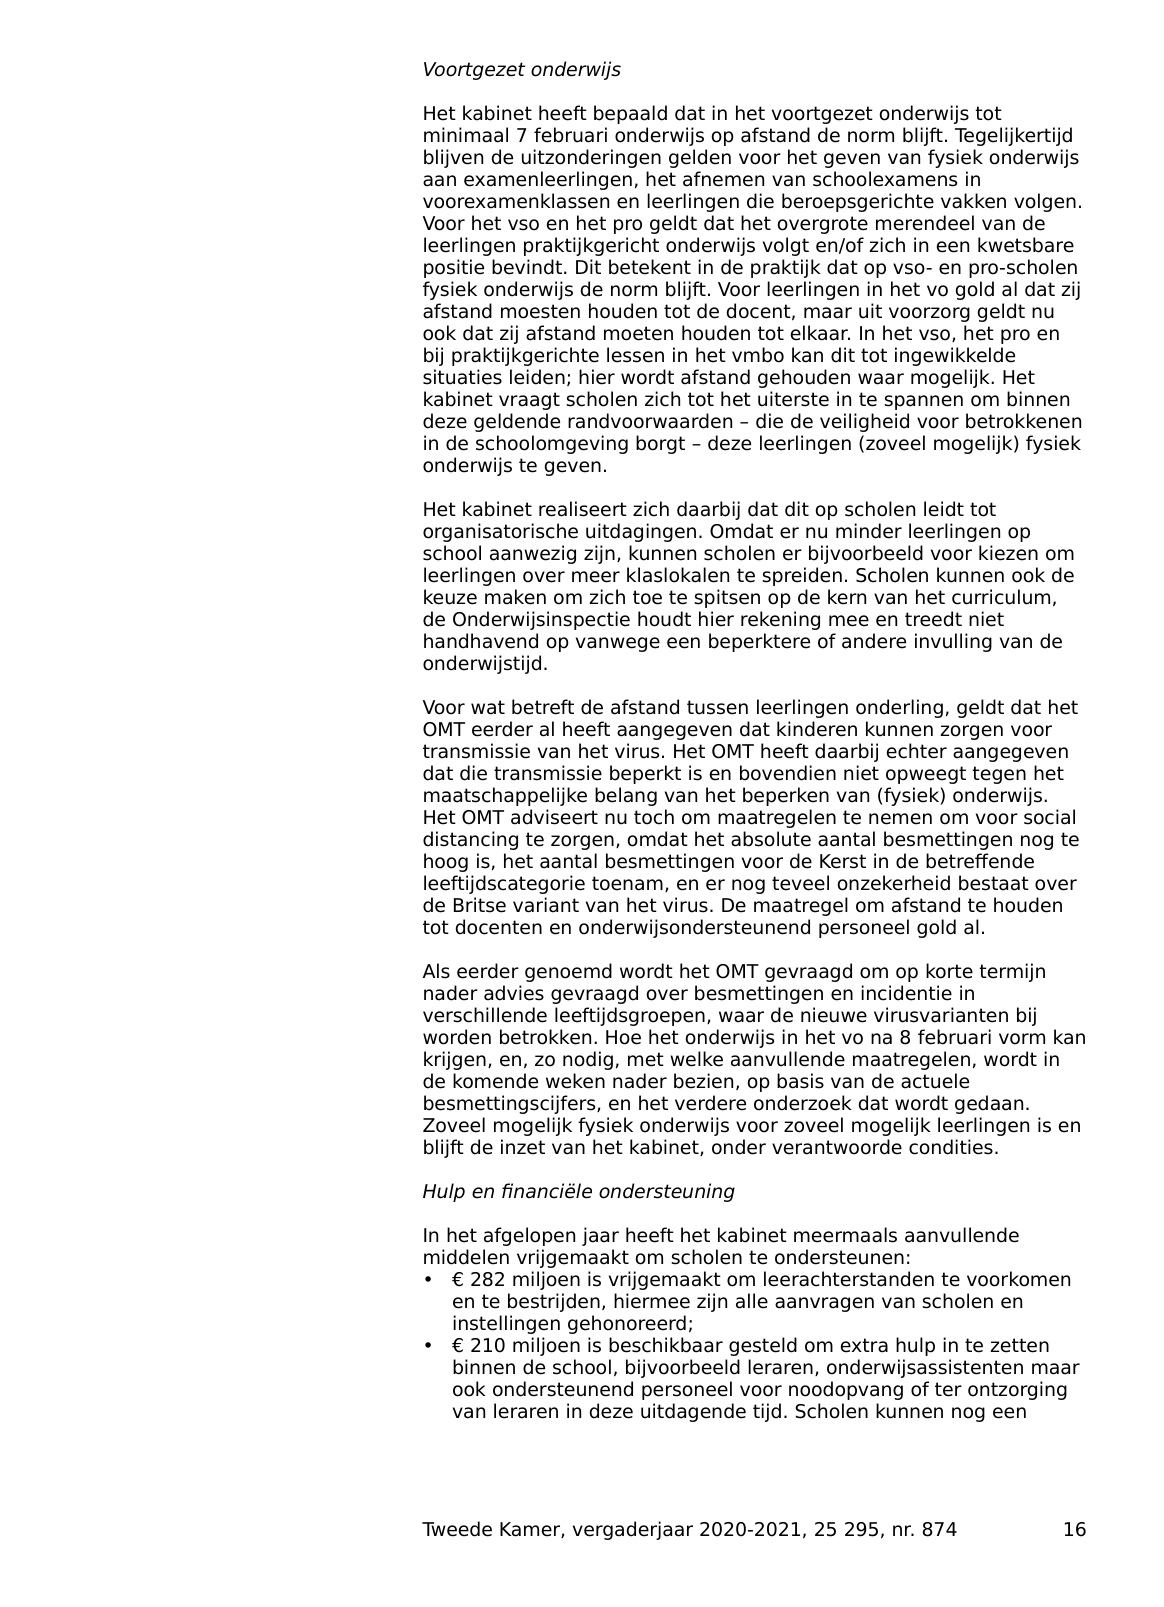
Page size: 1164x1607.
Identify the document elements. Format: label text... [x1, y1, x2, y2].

text Als eerder genoemd wordt het OMT gevraagd om op korte termijn nader advies gevraagd over besmettingen en incidentie in verschillende leeftijdsgroepen, waar de nieuwe virusvarianten bij worden betrokken. Hoe het onderwijs in het vo na 8 februari vorm kan krijgen, en, zo nodig, met welke aanvullende maatregelen, wordt in de komende weken nader bezien, op basis van de actuele besmettingscijfers, en het verdere onderzoek dat wordt gedaan. Zoveel mogelijk fysiek onderwijs voor zoveel mogelijk leerlingen is en blijft de inzet van het kabinet, onder verantwoorde condities. [422, 961, 1087, 1159]
text Voor wat betreft de afstand tussen leerlingen onderling, geldt dat het OMT eerder al heeft aangegeven dat kinderen kunnen zorgen voor transmissie van het virus. Het OMT heeft daarbij echter aangegeven dat die transmissie beperkt is en bovendien niet opweegt tegen het maatschappelijke belang van het beperken van (fysiek) onderwijs. Het OMT adviseert nu toch om maatregelen te nemen om voor social distancing te zorgen, omdat het absolute aantal besmettingen nog te hoog is, het aantal besmettingen voor de Kerst in de betreffende leeftijdscategorie toenam, en er nog teveel onzekerheid bestaat over de Britse variant van het virus. De maatregel om afstand te houden tot docenten en onderwijsondersteunend personeel gold al. [422, 697, 1087, 939]
subtitle Hulp en financiële ondersteuning [422, 1181, 1087, 1203]
text In het afgelopen jaar heeft het kabinet meermaals aanvullende middelen vrijgemaakt om scholen te ondersteunen: [422, 1225, 1087, 1269]
text Het kabinet heeft bepaald dat in het voortgezet onderwijs tot minimaal 7 februari onderwijs op afstand de norm blijft. Tegelijkertijd blijven de uitzonderingen gelden voor het geven van fysiek onderwijs aan examenleerlingen, het afnemen van schoolexamens in voorexamenklassen en leerlingen die beroepsgerichte vakken volgen. Voor het vso en het pro geldt dat het overgrote merendeel van de leerlingen praktijkgericht onderwijs volgt en/of zich in een kwetsbare positie bevindt. Dit betekent in de praktijk dat op vso- en pro-scholen fysiek onderwijs de norm blijft. Voor leerlingen in het vo gold al dat zij afstand moesten houden tot de docent, maar uit voorzorg geldt nu ook dat zij afstand moeten houden tot elkaar. In het vso, het pro en bij praktijkgerichte lessen in het vmbo kan dit tot ingewikkelde situaties leiden; hier wordt afstand gehouden waar mogelijk. Het kabinet vraagt scholen zich tot het uiterste in te spannen om binnen deze geldende randvoorwaarden – die de veiligheid voor betrokkenen in de schoolomgeving borgt – deze leerlingen (zoveel mogelijk) fysiek onderwijs te geven. [422, 103, 1087, 477]
subtitle Voortgezet onderwijs [422, 59, 1087, 81]
text Het kabinet realiseert zich daarbij dat dit op scholen leidt tot organisatorische uitdagingen. Omdat er nu minder leerlingen op school aanwezig zijn, kunnen scholen er bijvoorbeeld voor kiezen om leerlingen over meer klaslokalen te spreiden. Scholen kunnen ook de keuze maken om zich toe te spitsen op de kern van het curriculum, de Onderwijsinspectie houdt hier rekening mee en treedt niet handhavend op vanwege een beperktere of andere invulling van de onderwijstijd. [422, 499, 1087, 675]
text • € 210 miljoen is beschikbaar gesteld om extra hulp in te zetten binnen de school, bijvoorbeeld leraren, onderwijsassistenten maar ook ondersteunend personeel voor noodopvang of ter ontzorging van leraren in deze uitdagende tijd. Scholen kunnen nog een [422, 1335, 1087, 1423]
text • € 282 miljoen is vrijgemaakt om leerachterstanden te voorkomen en te bestrijden, hiermee zijn alle aanvragen van scholen en instellingen gehonoreerd; [422, 1269, 1087, 1335]
